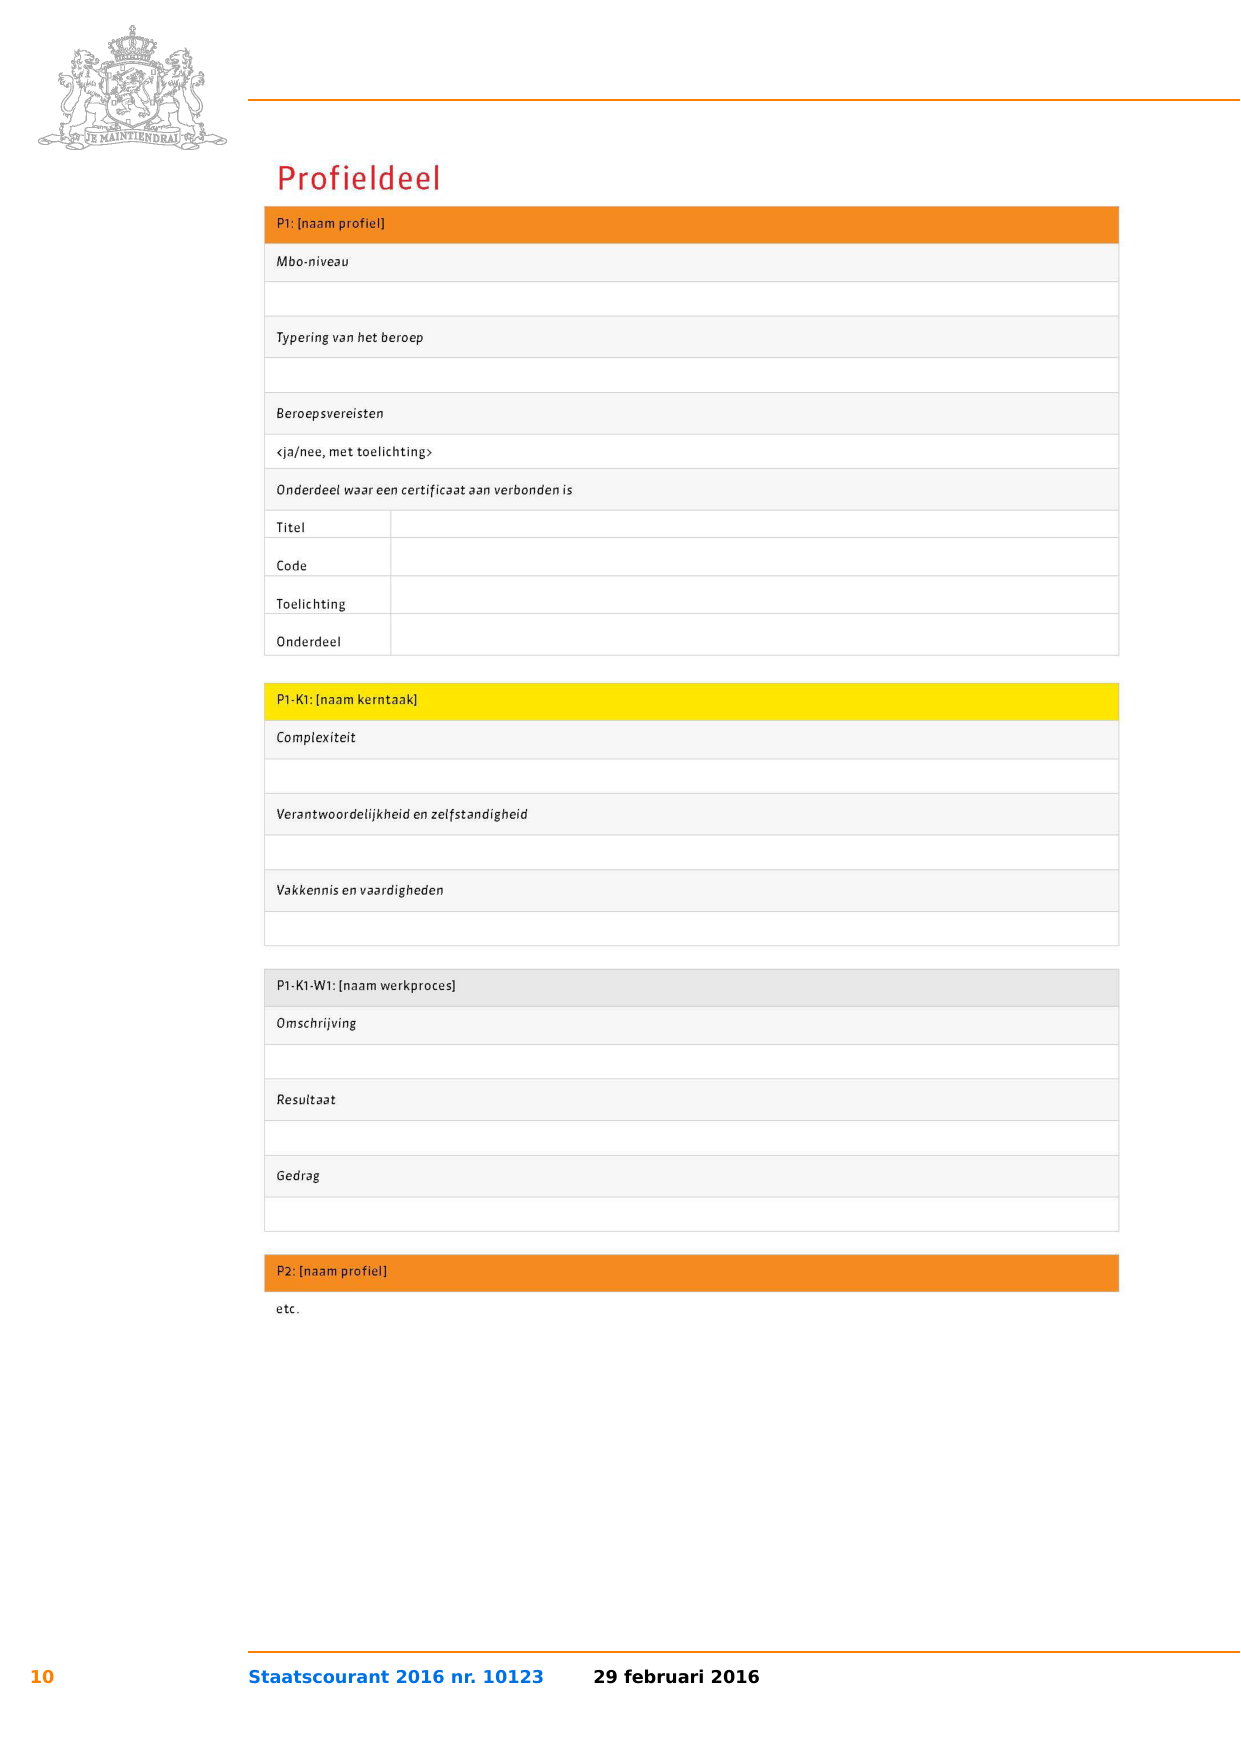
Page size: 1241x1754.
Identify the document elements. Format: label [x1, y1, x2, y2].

picture [38, 25, 227, 150]
picture [248, 151, 1134, 1327]
